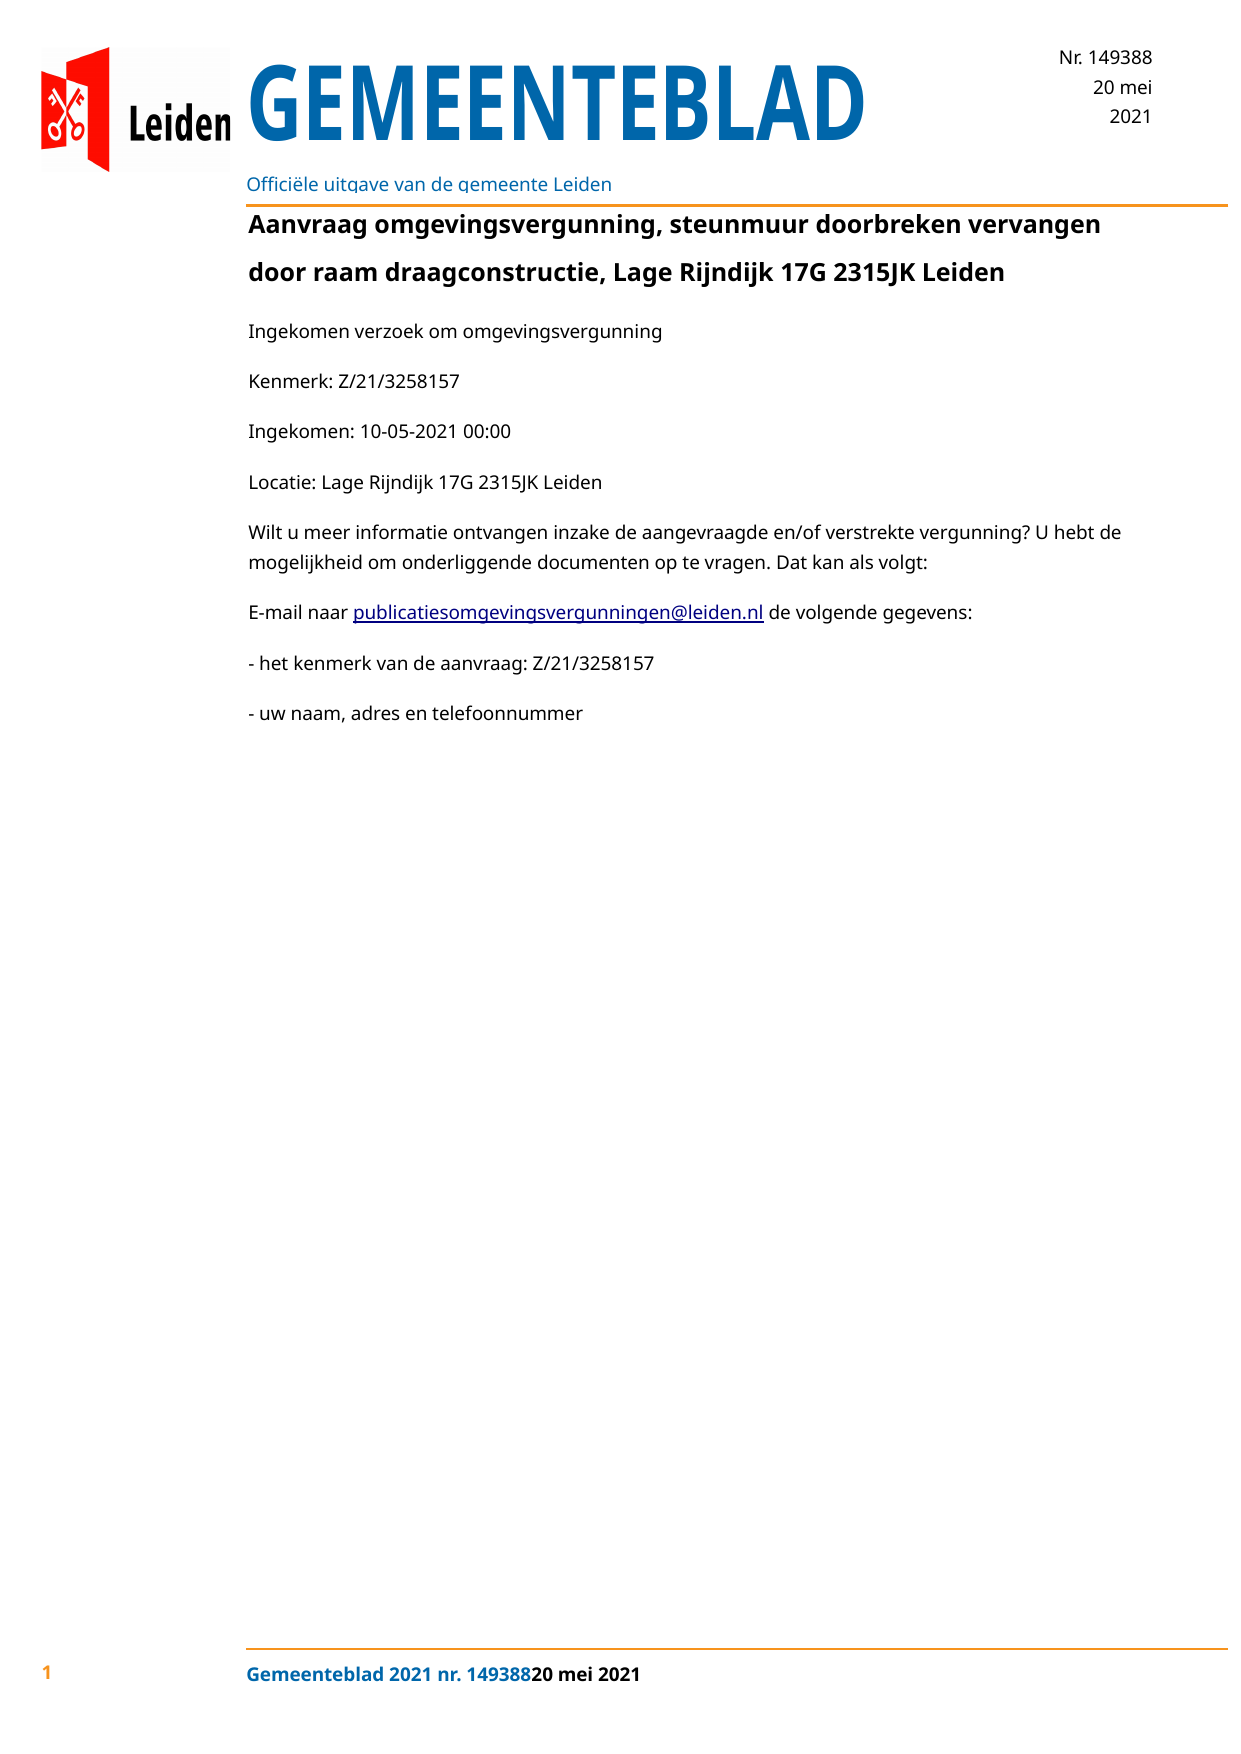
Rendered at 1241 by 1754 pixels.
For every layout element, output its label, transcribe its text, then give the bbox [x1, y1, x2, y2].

text - het kenmerk van de aanvraag: Z/21/3258157 [248, 650, 1152, 676]
text Locatie: Lage Rijndijk 17G 2315JK Leiden [248, 469, 1152, 495]
text Wilt u meer informatie ontvangen inzake de aangevraagde en/of verstrekte vergunning? U hebt de mogelijkheid om onderliggende documenten op te vragen. Dat kan als volgt: [248, 519, 1152, 575]
text Kenmerk: Z/21/3258157 [248, 368, 1152, 394]
picture [41, 47, 231, 172]
text Ingekomen: 10-05-2021 00:00 [248, 419, 1152, 444]
text Aanvraag omgevingsvergunning, steunmuur doorbreken vervangen door raam draagconstructie, Lage Rijndijk 17G 2315JK Leiden [248, 207, 1152, 288]
text Ingekomen verzoek om omgevingsvergunning [248, 318, 1152, 344]
text E-mail naar publicatiesomgevingsvergunningen@leiden.nl de volgende gegevens: [248, 599, 1152, 625]
text - uw naam, adres en telefoonnummer [248, 700, 1152, 726]
